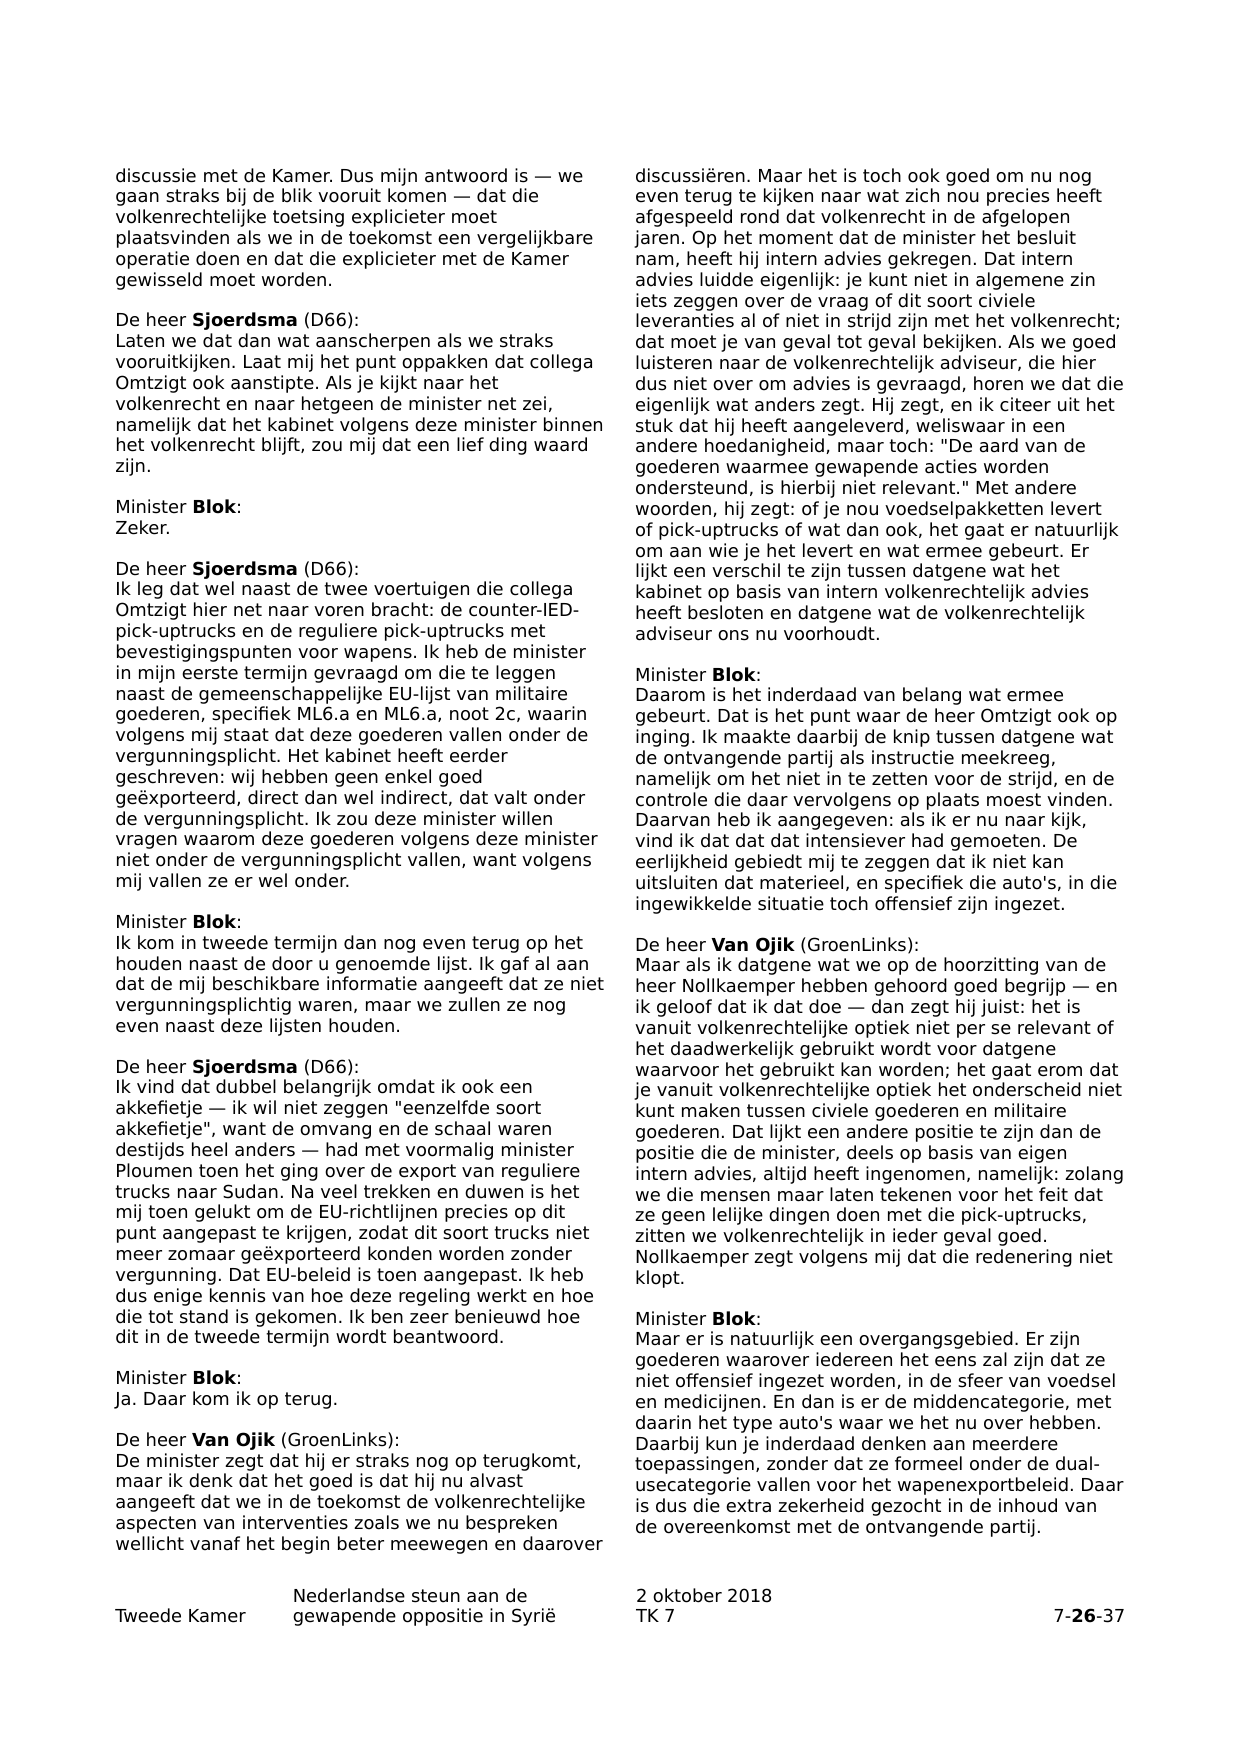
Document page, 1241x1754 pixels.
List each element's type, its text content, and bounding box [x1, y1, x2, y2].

text De heer Sjoerdsma (D66): [115, 1057, 605, 1077]
text Ik kom in tweede termijn dan nog even terug op het houden naast de door u genoemde lijst. Ik gaf al aan dat de mij beschikbare informatie aangeeft dat ze niet vergunningsplichtig waren, maar we zullen ze nog even naast deze lijsten houden. [115, 932, 605, 1037]
text Minister Blok: [115, 912, 605, 932]
text Maar er is natuurlijk een overgangsgebied. Er zijn goederen waarover iedereen het eens zal zijn dat ze niet offensief ingezet worden, in de sfeer van voedsel en medicijnen. En dan is er de middencategorie, met daarin het type auto's waar we het nu over hebben. Daarbij kun je inderdaad denken aan meerdere toepassingen, zonder dat ze formeel onder de dual-usecategorie vallen voor het wapenexportbeleid. Daar is dus die extra zekerheid gezocht in de inhoud van de overeenkomst met de ontvangende partij. [635, 1329, 1125, 1537]
text Ja. Daar kom ik op terug. [115, 1389, 605, 1410]
text Minister Blok: [635, 664, 1125, 685]
text De minister zegt dat hij er straks nog op terugkomt, maar ik denk dat het goed is dat hij nu alvast aangeeft dat we in de toekomst de volkenrechtelijke aspecten van interventies zoals we nu bespreken wellicht vanaf het begin beter meewegen en daarover [115, 1450, 605, 1554]
text De heer Sjoerdsma (D66): [115, 310, 605, 331]
text Minister Blok: [115, 1368, 605, 1389]
text Ik vind dat dubbel belangrijk omdat ik ook een akkefietje — ik wil niet zeggen "eenzelfde soort akkefietje", want de omvang en de schaal waren destijds heel anders — had met voormalig minister Ploumen toen het ging over de export van reguliere trucks naar Sudan. Na veel trekken en duwen is het mij toen gelukt om de EU-richtlijnen precies op dit punt aangepast te krijgen, zodat dit soort trucks niet meer zomaar geëxporteerd konden worden zonder vergunning. Dat EU-beleid is toen aangepast. Ik heb dus enige kennis van hoe deze regeling werkt en hoe die tot stand is gekomen. Ik ben zeer benieuwd hoe dit in de tweede termijn wordt beantwoord. [115, 1077, 605, 1348]
text Laten we dat dan wat aanscherpen als we straks vooruitkijken. Laat mij het punt oppakken dat collega Omtzigt ook aanstipte. Als je kijkt naar het volkenrecht en naar hetgeen de minister net zei, namelijk dat het kabinet volgens deze minister binnen het volkenrecht blijft, zou mij dat een lief ding waard zijn. [115, 331, 605, 477]
text Minister Blok: [115, 497, 605, 518]
text discussiëren. Maar het is toch ook goed om nu nog even terug te kijken naar wat zich nou precies heeft afgespeeld rond dat volkenrecht in de afgelopen jaren. Op het moment dat de minister het besluit nam, heeft hij intern advies gekregen. Dat intern advies luidde eigenlijk: je kunt niet in algemene zin iets zeggen over de vraag of dit soort civiele leveranties al of niet in strijd zijn met het volkenrecht; dat moet je van geval tot geval bekijken. Als we goed luisteren naar de volkenrechtelijk adviseur, die hier dus niet over om advies is gevraagd, horen we dat die eigenlijk wat anders zegt. Hij zegt, en ik citeer uit het stuk dat hij heeft aangeleverd, weliswaar in een andere hoedanigheid, maar toch: "De aard van de goederen waarmee gewapende acties worden ondersteund, is hierbij niet relevant." Met andere woorden, hij zegt: of je nou voedselpakketten levert of pick-uptrucks of wat dan ook, het gaat er natuurlijk om aan wie je het levert en wat ermee gebeurt. Er lijkt een verschil te zijn tussen datgene wat het kabinet op basis van intern volkenrechtelijk advies heeft besloten en datgene wat de volkenrechtelijk adviseur ons nu voorhoudt. [635, 165, 1125, 644]
text De heer Van Ojik (GroenLinks): [635, 934, 1125, 955]
text Maar als ik datgene wat we op de hoorzitting van de heer Nollkaemper hebben gehoord goed begrijp — en ik geloof dat ik dat doe — dan zegt hij juist: het is vanuit volkenrechtelijke optiek niet per se relevant of het daadwerkelijk gebruikt wordt voor datgene waarvoor het gebruikt kan worden; het gaat erom dat je vanuit volkenrechtelijke optiek het onderscheid niet kunt maken tussen civiele goederen en militaire goederen. Dat lijkt een andere positie te zijn dan de positie die de minister, deels op basis van eigen intern advies, altijd heeft ingenomen, namelijk: zolang we die mensen maar laten tekenen voor het feit dat ze geen lelijke dingen doen met die pick-uptrucks, zitten we volkenrechtelijk in ieder geval goed. Nollkaemper zegt volgens mij dat die redenering niet klopt. [635, 955, 1125, 1288]
text Zeker. [115, 518, 605, 538]
text De heer Sjoerdsma (D66): [115, 558, 605, 579]
text Ik leg dat wel naast de twee voertuigen die collega Omtzigt hier net naar voren bracht: de counter-IED-pick-uptrucks en de reguliere pick-uptrucks met bevestigingspunten voor wapens. Ik heb de minister in mijn eerste termijn gevraagd om die te leggen naast de gemeenschappelijke EU-lijst van militaire goederen, specifiek ML6.a en ML6.a, noot 2c, waarin volgens mij staat dat deze goederen vallen onder de vergunningsplicht. Het kabinet heeft eerder geschreven: wij hebben geen enkel goed geëxporteerd, direct dan wel indirect, dat valt onder de vergunningsplicht. Ik zou deze minister willen vragen waarom deze goederen volgens deze minister niet onder de vergunningsplicht vallen, want volgens mij vallen ze er wel onder. [115, 579, 605, 892]
text De heer Van Ojik (GroenLinks): [115, 1430, 605, 1450]
text Minister Blok: [635, 1308, 1125, 1329]
text discussie met de Kamer. Dus mijn antwoord is — we gaan straks bij de blik vooruit komen — dat die volkenrechtelijke toetsing explicieter moet plaatsvinden als we in de toekomst een vergelijkbare operatie doen en dat die explicieter met de Kamer gewisseld moet worden. [115, 165, 605, 290]
text Daarom is het inderdaad van belang wat ermee gebeurt. Dat is het punt waar de heer Omtzigt ook op inging. Ik maakte daarbij de knip tussen datgene wat de ontvangende partij als instructie meekreeg, namelijk om het niet in te zetten voor de strijd, en de controle die daar vervolgens op plaats moest vinden. Daarvan heb ik aangegeven: als ik er nu naar kijk, vind ik dat dat dat intensiever had gemoeten. De eerlijkheid gebiedt mij te zeggen dat ik niet kan uitsluiten dat materieel, en specifiek die auto's, in die ingewikkelde situatie toch offensief zijn ingezet. [635, 685, 1125, 914]
